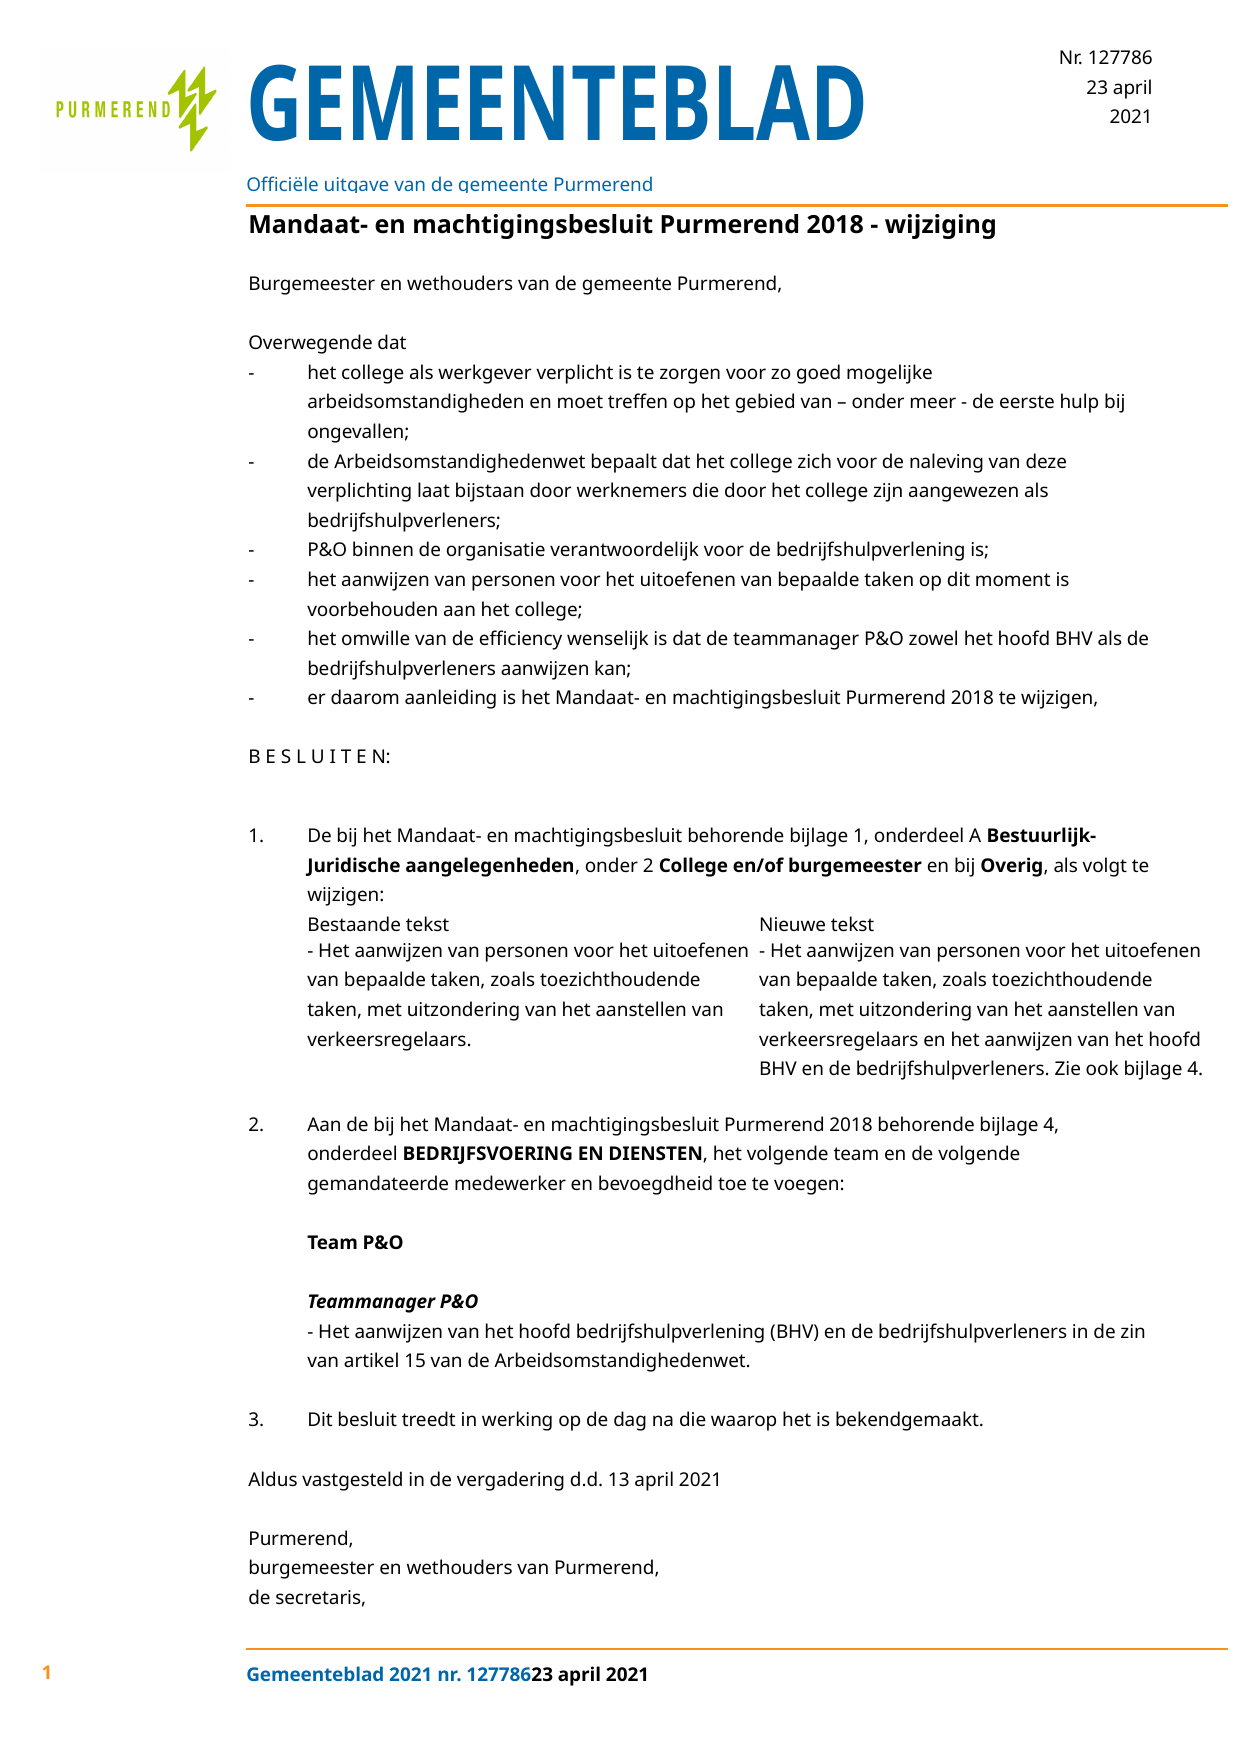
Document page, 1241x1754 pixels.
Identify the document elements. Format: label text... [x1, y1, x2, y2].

table_cell - Het aanwijzen van personen voor het uitoefenen van bepaalde taken, zoals toezichthoudende taken, met uitzondering van het aanstellen van verkeersregelaars en het aanwijzen van het hoofd BHV en de bedrijfshulpverleners. Zie ook bijlage 4. [759, 937, 1211, 1081]
text Overwegende dat [248, 329, 1152, 355]
list Dit besluit treedt in werking op de dag na die waarop het is bekendgemaakt. [248, 1407, 1152, 1432]
table_cell - Het aanwijzen van personen voor het uitoefenen van bepaalde taken, zoals toezichthoudende taken, met uitzondering van het aanstellen van verkeersregelaars. [307, 937, 759, 1081]
list - Het aanwijzen van het hoofd bedrijfshulpverlening (BHV) en de bedrijfshulpverleners in de zin van artikel 15 van de Arbeidsomstandighedenwet. [248, 1318, 1152, 1373]
list de Arbeidsomstandighedenwet bepaalt dat het college zich voor de naleving van deze verplichting laat bijstaan door werknemers die door het college zijn aangewezen als bedrijfshulpverleners; [248, 448, 1152, 533]
list Aan de bij het Mandaat- en machtigingsbesluit Purmerend 2018 behorende bijlage 4, onderdeel BEDRIJFSVOERING EN DIENSTEN, het volgende team en de volgende gemandateerde medewerker en bevoegdheid toe te voegen: [248, 1111, 1152, 1196]
text Mandaat- en machtigingsbesluit Purmerend 2018 - wijziging [248, 207, 1152, 241]
list het omwille van de efficiency wenselijk is dat de teammanager P&O zowel het hoofd BHV als de bedrijfshulpverleners aanwijzen kan; [248, 625, 1152, 681]
text B E S L U I T E N: [248, 744, 1152, 769]
picture [41, 47, 231, 172]
text burgemeester en wethouders van Purmerend, [248, 1554, 1152, 1580]
text Purmerend, [248, 1525, 1152, 1551]
text Aldus vastgesteld in de vergadering d.d. 13 april 2021 [248, 1466, 1152, 1492]
list P&O binnen de organisatie verantwoordelijk voor de bedrijfshulpverlening is; [248, 537, 1152, 562]
list het college als werkgever verplicht is te zorgen voor zo goed mogelijke arbeidsomstandigheden en moet treffen op het gebied van – onder meer - de eerste hulp bij ongevallen; [248, 359, 1152, 444]
list De bij het Mandaat- en machtigingsbesluit behorende bijlage 1, onderdeel A Bestuurlijk-Juridische aangelegenheden, onder 2 College en/of burgemeester en bij Overig, als volgt te wijzigen: [248, 822, 1152, 907]
table_header Bestaande tekst [307, 911, 759, 937]
text de secretaris, [248, 1584, 1152, 1610]
table_header Nieuwe tekst [759, 911, 1211, 937]
list Teammanager P&O [248, 1288, 1152, 1314]
list het aanwijzen van personen voor het uitoefenen van bepaalde taken op dit moment is voorbehouden aan het college; [248, 566, 1152, 621]
list Team P&O [248, 1229, 1152, 1255]
list er daarom aanleiding is het Mandaat- en machtigingsbesluit Purmerend 2018 te wijzigen, [248, 684, 1152, 710]
text Burgemeester en wethouders van de gemeente Purmerend, [248, 270, 1152, 296]
